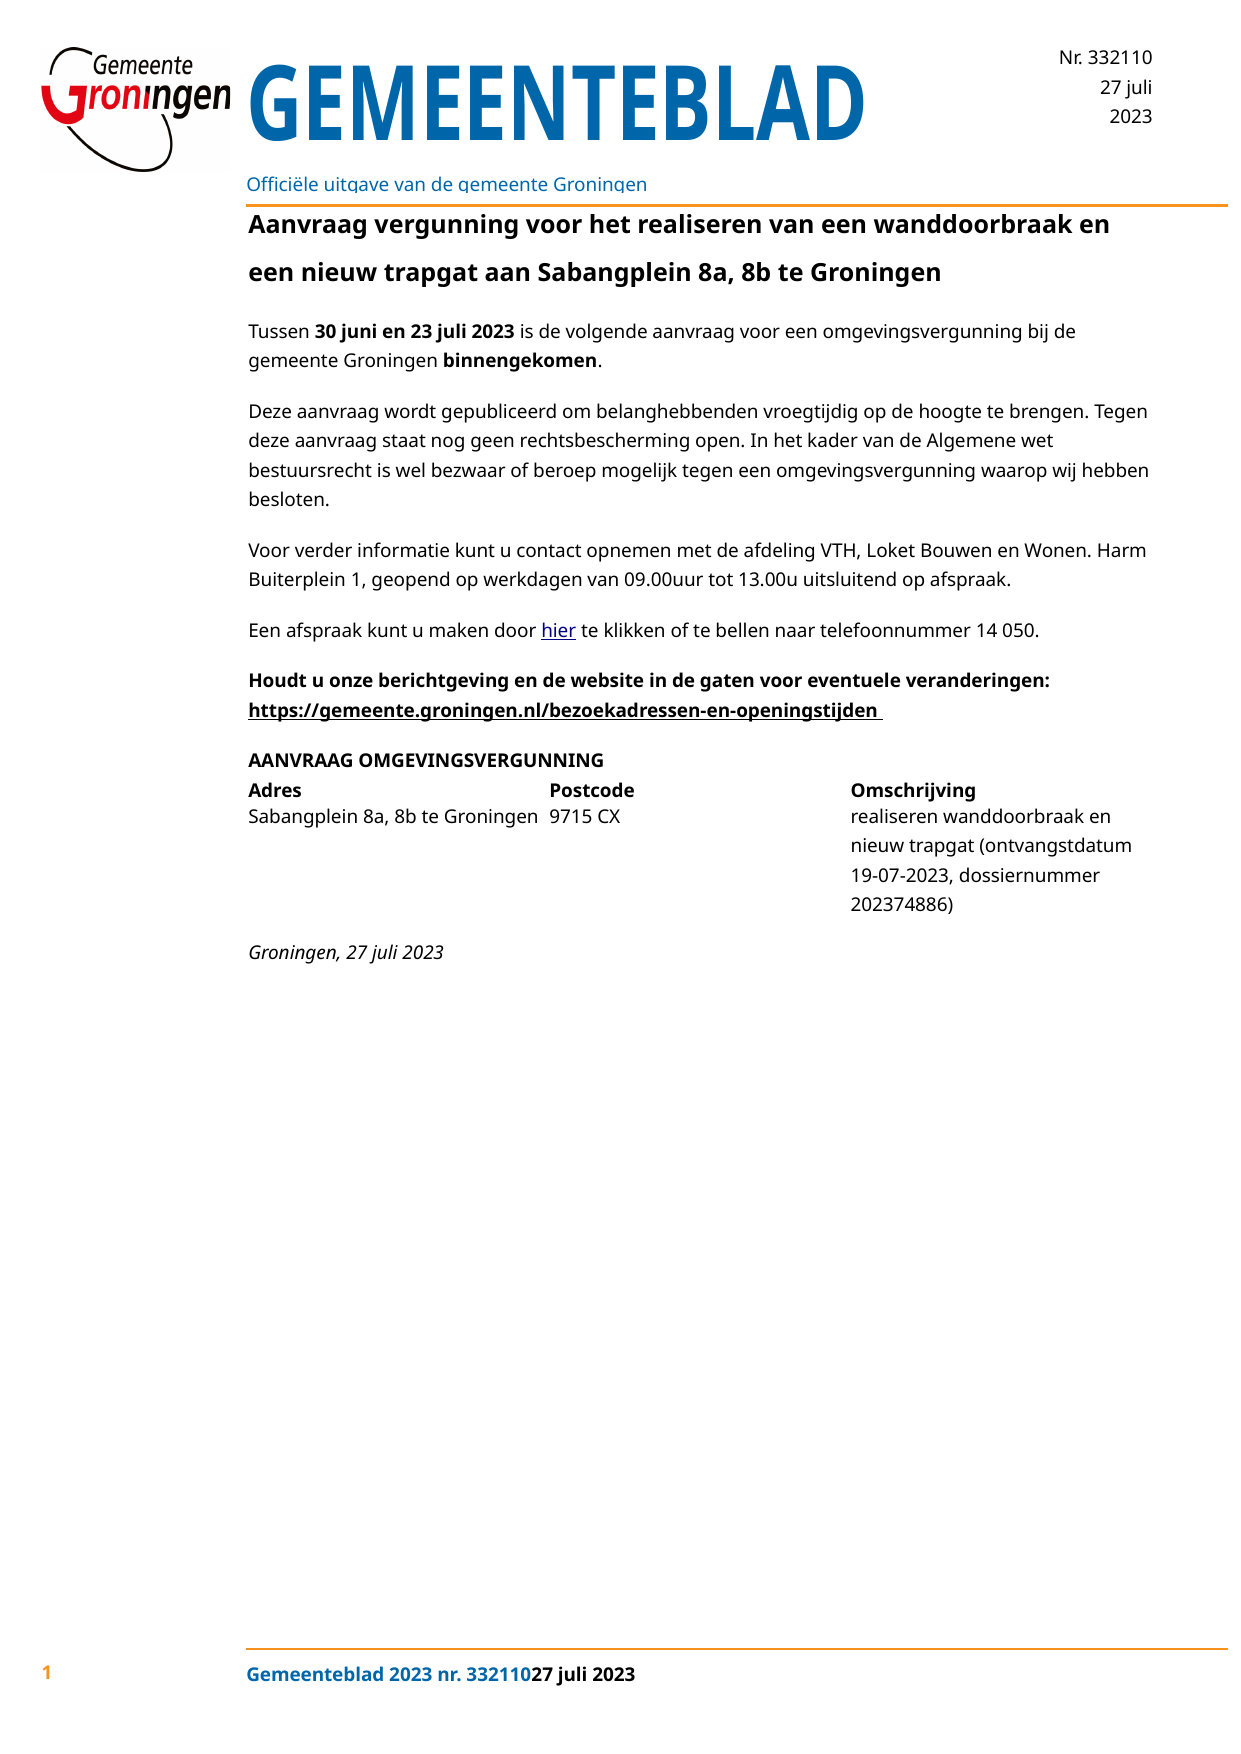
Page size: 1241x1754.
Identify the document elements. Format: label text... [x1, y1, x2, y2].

table_header Adres [248, 777, 549, 803]
table_header Postcode [549, 777, 850, 803]
text Groningen, 27 juli 2023 [248, 939, 1152, 964]
text Deze aanvraag wordt gepubliceerd om belanghebbenden vroegtijdig op de hoogte te brengen. Tegen deze aanvraag staat nog geen rechtsbescherming open. In het kader van de Algemene wet bestuursrecht is wel bezwaar of beroep mogelijk tegen een omgevingsvergunning waarop wij hebben besloten. [248, 398, 1152, 512]
text Aanvraag vergunning voor het realiseren van een wanddoorbraak en een nieuw trapgat aan Sabangplein 8a, 8b te Groningen [248, 207, 1152, 288]
text Een afspraak kunt u maken door hier te klikken of te bellen naar telefoonnummer 14 050. [248, 617, 1152, 643]
text Tussen 30 juni en 23 juli 2023 is de volgende aanvraag voor een omgevingsvergunning bij de gemeente Groningen binnengekomen. [248, 318, 1152, 373]
picture [41, 47, 231, 172]
table_cell 9715 CX [549, 803, 850, 917]
text AANVRAAG OMGEVINGSVERGUNNING [248, 747, 1152, 773]
table_cell realiseren wanddoorbraak en nieuw trapgat (ontvangstdatum 19-07-2023, dossiernummer 202374886) [850, 803, 1152, 917]
table_header Omschrijving [850, 777, 1152, 803]
text Houdt u onze berichtgeving en de website in de gaten voor eventuele veranderingen: https://gemeente.groningen.nl/bezoekadressen-en-openingstijden [248, 667, 1152, 723]
text Voor verder informatie kunt u contact opnemen met de afdeling VTH, Loket Bouwen en Wonen. Harm Buiterplein 1, geopend op werkdagen van 09.00uur tot 13.00u uitsluitend op afspraak. [248, 537, 1152, 592]
table_cell Sabangplein 8a, 8b te Groningen [248, 803, 549, 917]
